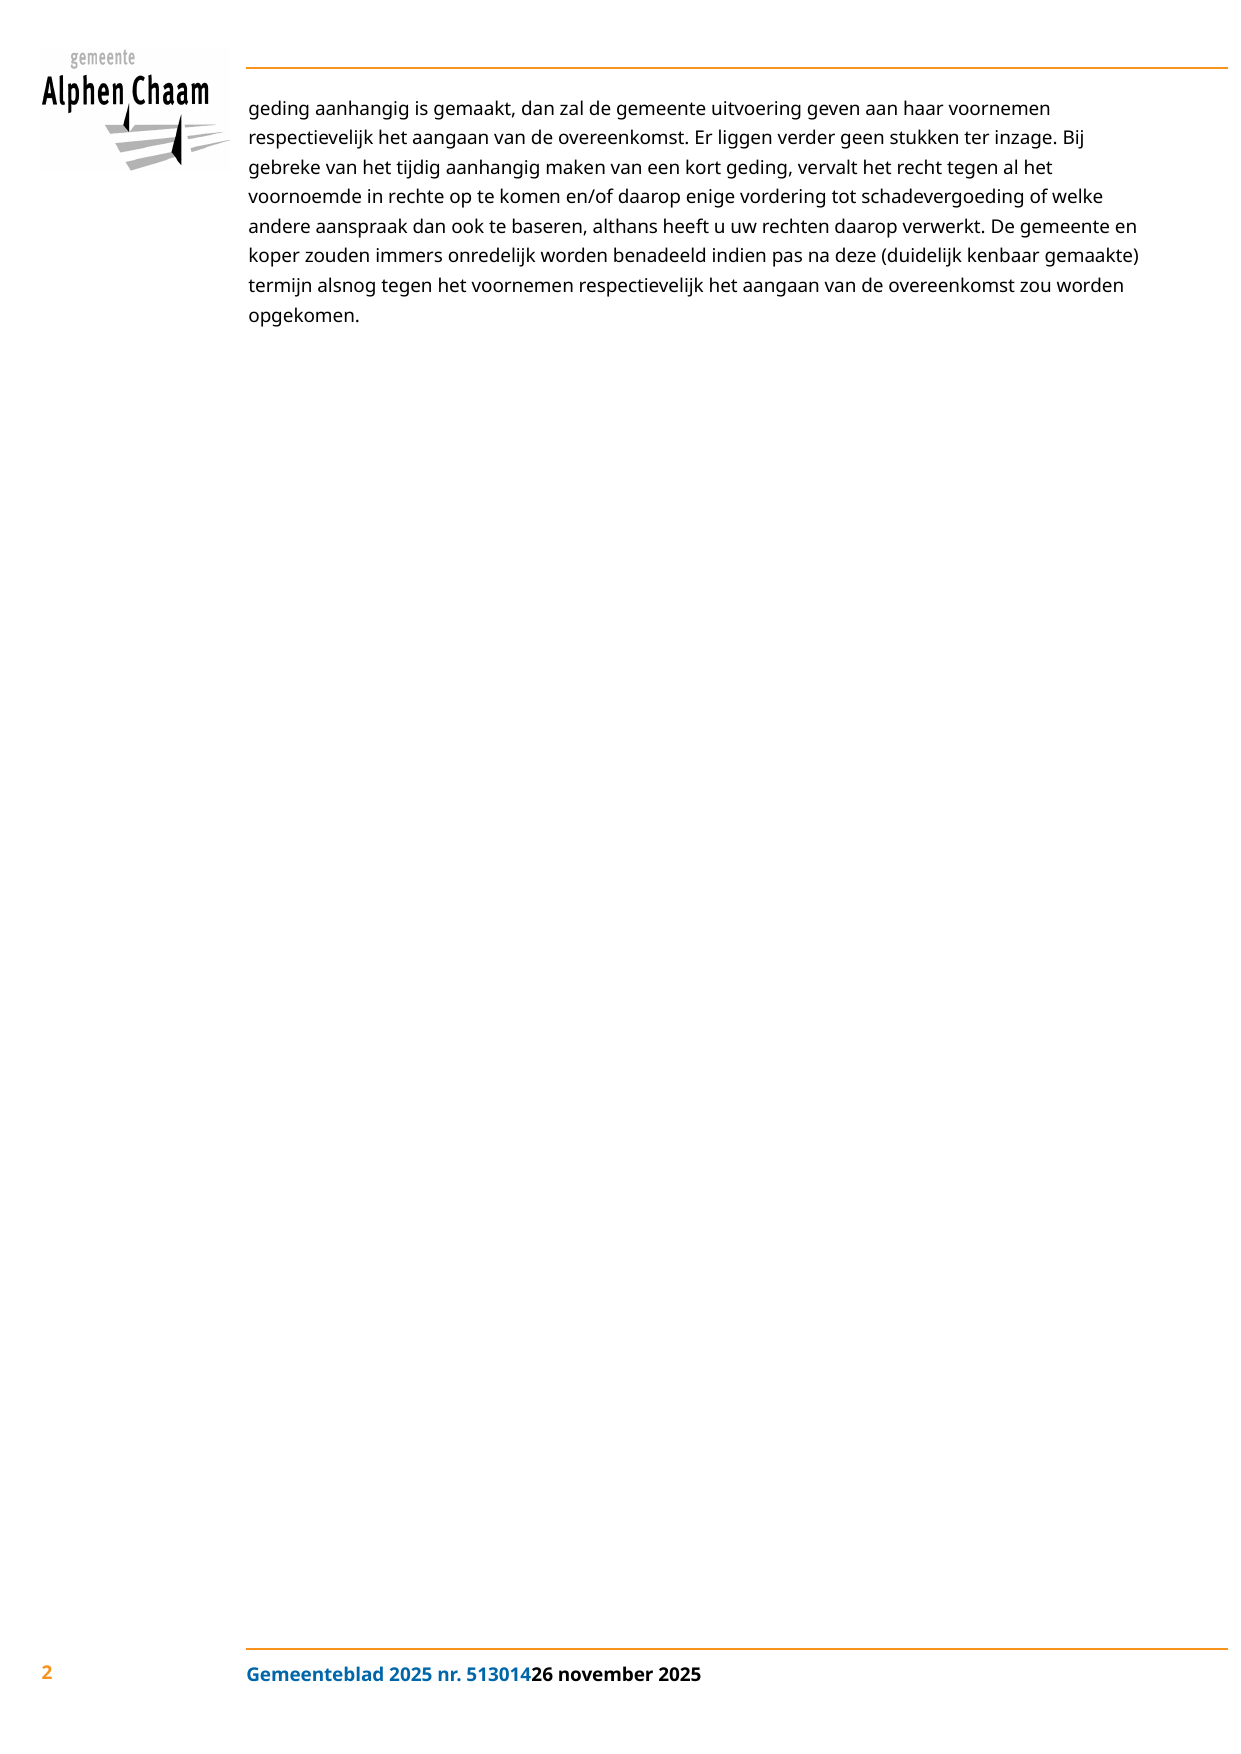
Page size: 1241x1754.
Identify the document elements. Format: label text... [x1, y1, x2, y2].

picture [41, 47, 231, 172]
text geding aanhangig is gemaakt, dan zal de gemeente uitvoering geven aan haar voornemen respectievelijk het aangaan van de overeenkomst. Er liggen verder geen stukken ter inzage. Bij gebreke van het tijdig aanhangig maken van een kort geding, vervalt het recht tegen al het voornoemde in rechte op te komen en/of daarop enige vordering tot schadevergoeding of welke andere aanspraak dan ook te baseren, althans heeft u uw rechten daarop verwerkt. De gemeente en koper zouden immers onredelijk worden benadeeld indien pas na deze (duidelijk kenbaar gemaakte) termijn alsnog tegen het voornemen respectievelijk het aangaan van de overeenkomst zou worden opgekomen. [248, 95, 1152, 328]
